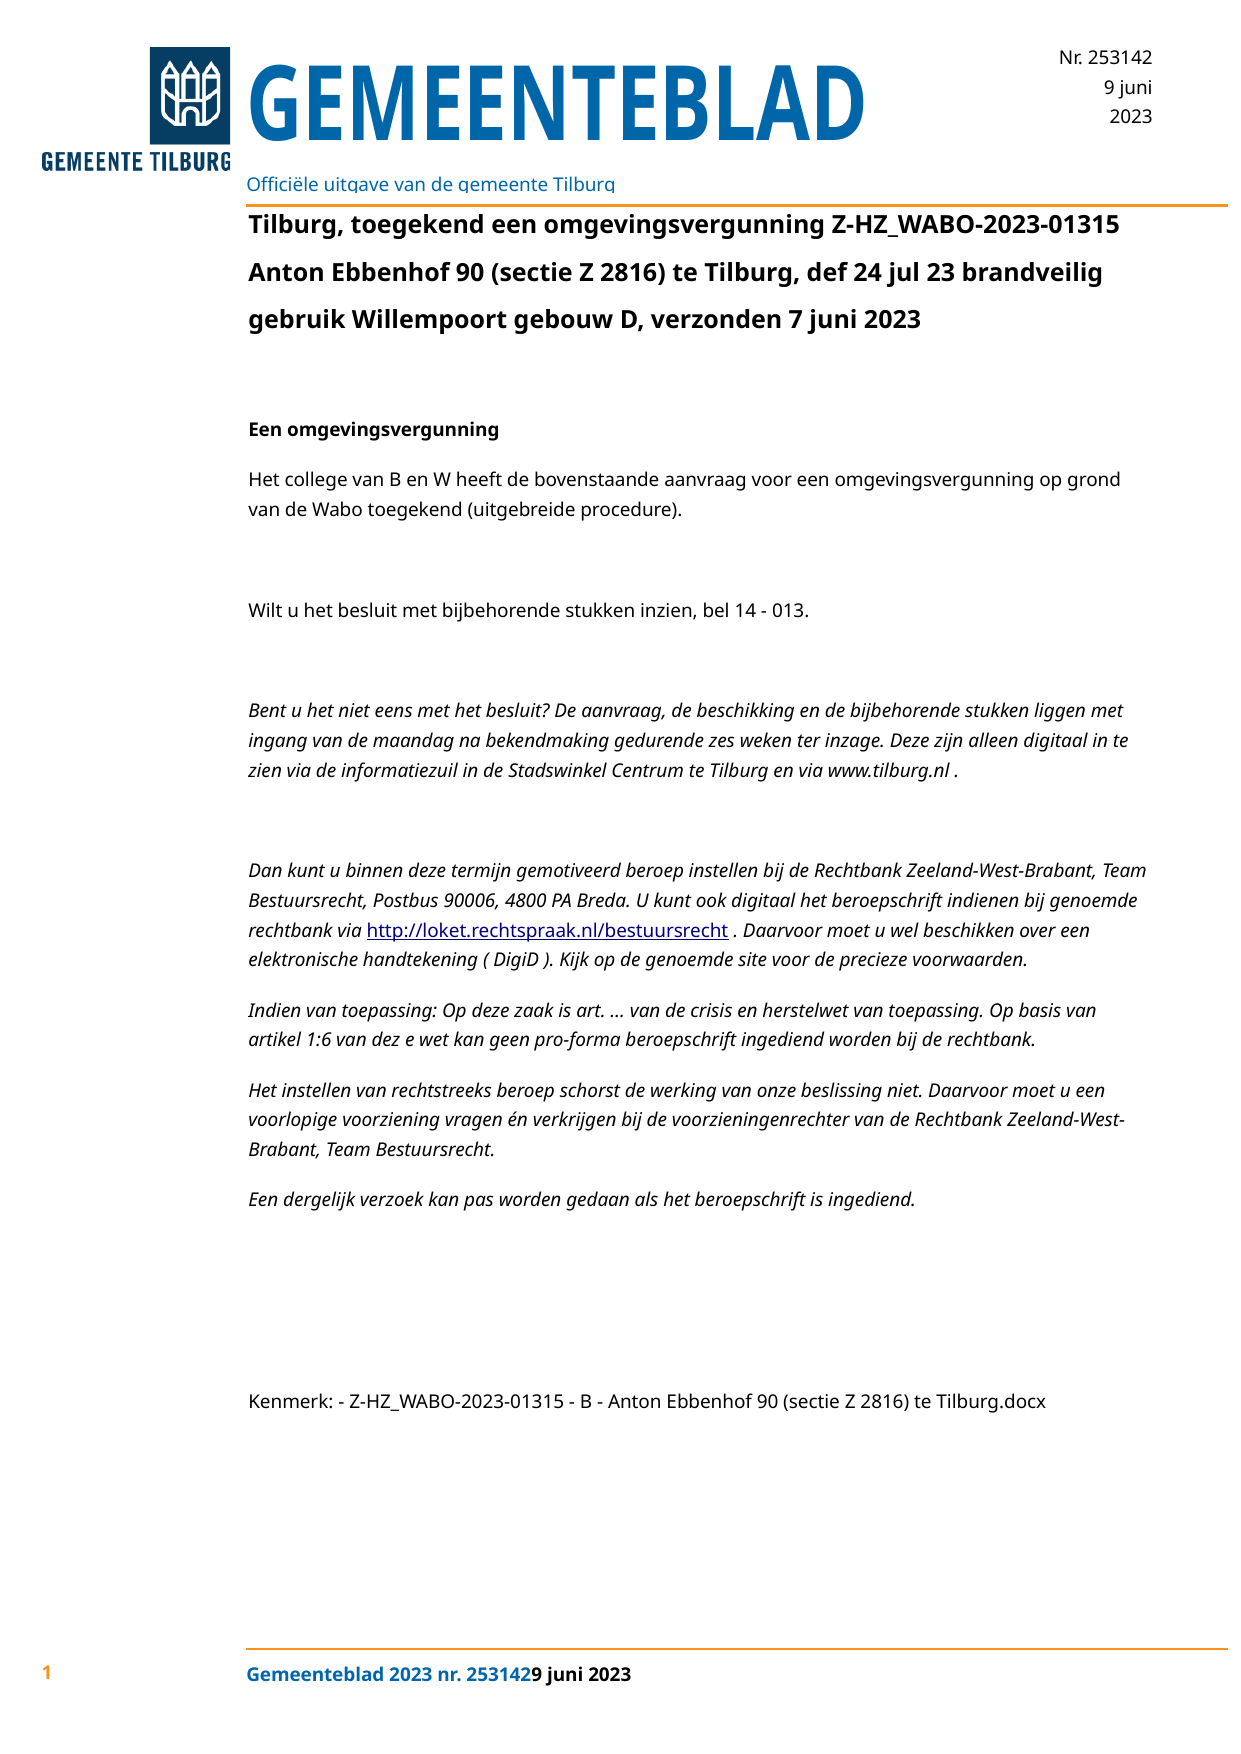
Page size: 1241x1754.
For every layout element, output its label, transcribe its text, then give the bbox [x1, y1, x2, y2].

text Een omgevingsvergunning [248, 416, 1152, 442]
text Bent u het niet eens met het besluit? De aanvraag, de beschikking en de bijbehorende stukken liggen met ingang van de maandag na bekendmaking gedurende zes weken ter inzage. Deze zijn alleen digitaal in te zien via de informatiezuil in de Stadswinkel Centrum te Tilburg en via www.tilburg.nl . [248, 698, 1152, 782]
text Indien van toepassing: Op deze zaak is art. … van de crisis en herstelwet van toepassing. Op basis van artikel 1:6 van dez e wet kan geen pro-forma beroepschrift ingediend worden bij de rechtbank. [248, 997, 1152, 1052]
text Dan kunt u binnen deze termijn gemotiveerd beroep instellen bij de Rechtbank Zeeland-West-Brabant, Team Bestuursrecht, Postbus 90006, 4800 PA Breda. U kunt ook digitaal het beroepschrift indienen bij genoemde rechtbank via http://loket.rechtspraak.nl/bestuursrecht . Daarvoor moet u wel beschikken over een elektronische handtekening ( DigiD ). Kijk op de genoemde site voor de precieze voorwaarden. [248, 858, 1152, 972]
text Het college van B en W heeft de bovenstaande aanvraag voor een omgevingsvergunning op grond van de Wabo toegekend (uitgebreide procedure). [248, 466, 1152, 522]
text Wilt u het besluit met bijbehorende stukken inzien, bel 14 - 013. [248, 597, 1152, 622]
text Een dergelijk verzoek kan pas worden gedaan als het beroepschrift is ingediend. [248, 1186, 1152, 1212]
picture [41, 47, 231, 172]
text Kenmerk: - Z-HZ_WABO-2023-01315 - B - Anton Ebbenhof 90 (sectie Z 2816) te Tilburg.docx [248, 1388, 1152, 1414]
text Tilburg, toegekend een omgevingsvergunning Z-HZ_WABO-2023-01315 Anton Ebbenhof 90 (sectie Z 2816) te Tilburg, def 24 jul 23 brandveilig gebruik Willempoort gebouw D, verzonden 7 juni 2023 [248, 207, 1152, 336]
text Het instellen van rechtstreeks beroep schorst de werking van onze beslissing niet. Daarvoor moet u een voorlopige voorziening vragen én verkrijgen bij de voorzieningenrechter van de Rechtbank Zeeland-West-Brabant, Team Bestuursrecht. [248, 1077, 1152, 1162]
